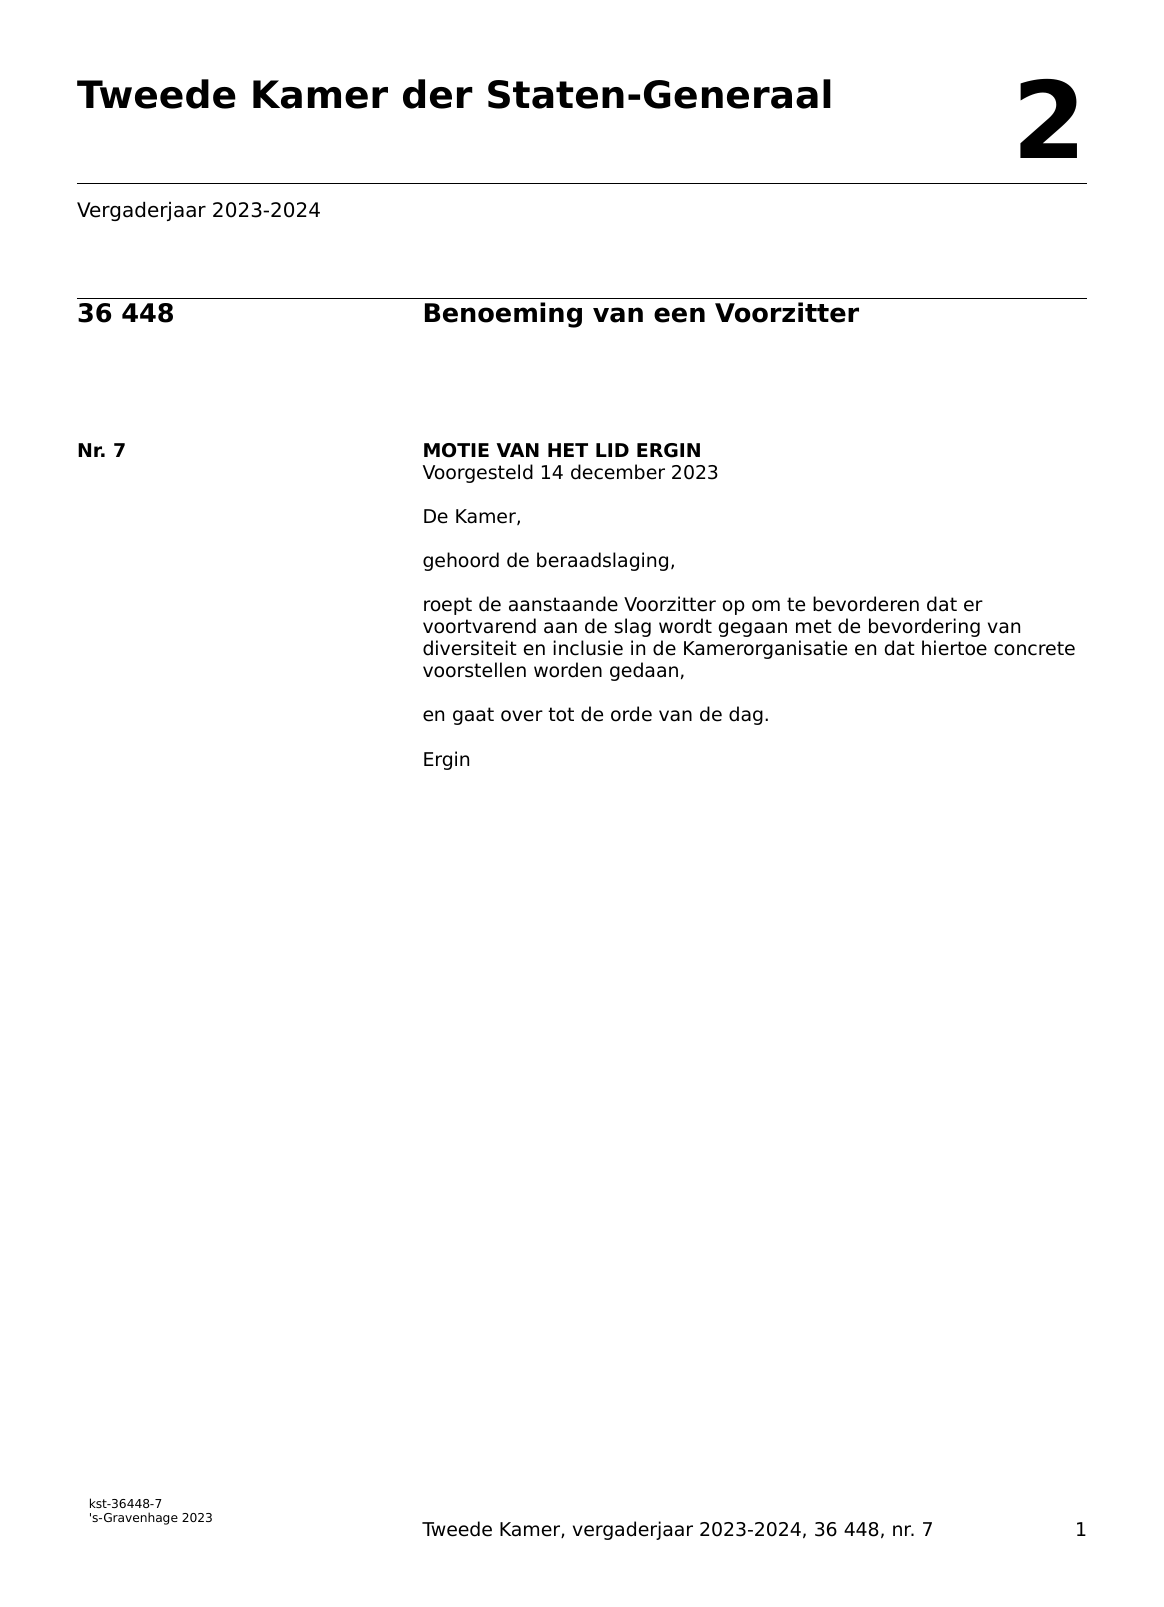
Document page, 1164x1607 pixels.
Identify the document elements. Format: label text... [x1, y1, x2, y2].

text De Kamer, [422, 506, 1087, 528]
text gehoord de beraadslaging, [422, 550, 1087, 572]
text kst-36448-7 [88, 1497, 323, 1511]
text Ergin [422, 748, 1087, 770]
table_header 2 [886, 59, 1087, 183]
subtitle 36 448 Benoeming van een Voorzitter [77, 299, 1087, 329]
text 's-Gravenhage 2023 [88, 1511, 323, 1525]
text roept de aanstaande Voorzitter op om te bevorderen dat er voortvarend aan de slag wordt gegaan met de bevordering van diversiteit en inclusie in de Kamerorganisatie en dat hiertoe concrete voorstellen worden gedaan, [422, 594, 1087, 682]
table_cell Vergaderjaar 2023-2024 [77, 184, 1087, 298]
text en gaat over tot de orde van de dag. [422, 704, 1087, 726]
text Voorgesteld 14 december 2023 [422, 462, 1087, 484]
table_header Tweede Kamer der Staten-Generaal [77, 59, 886, 183]
subtitle Nr. 7 MOTIE VAN HET LID ERGIN [77, 440, 1087, 462]
